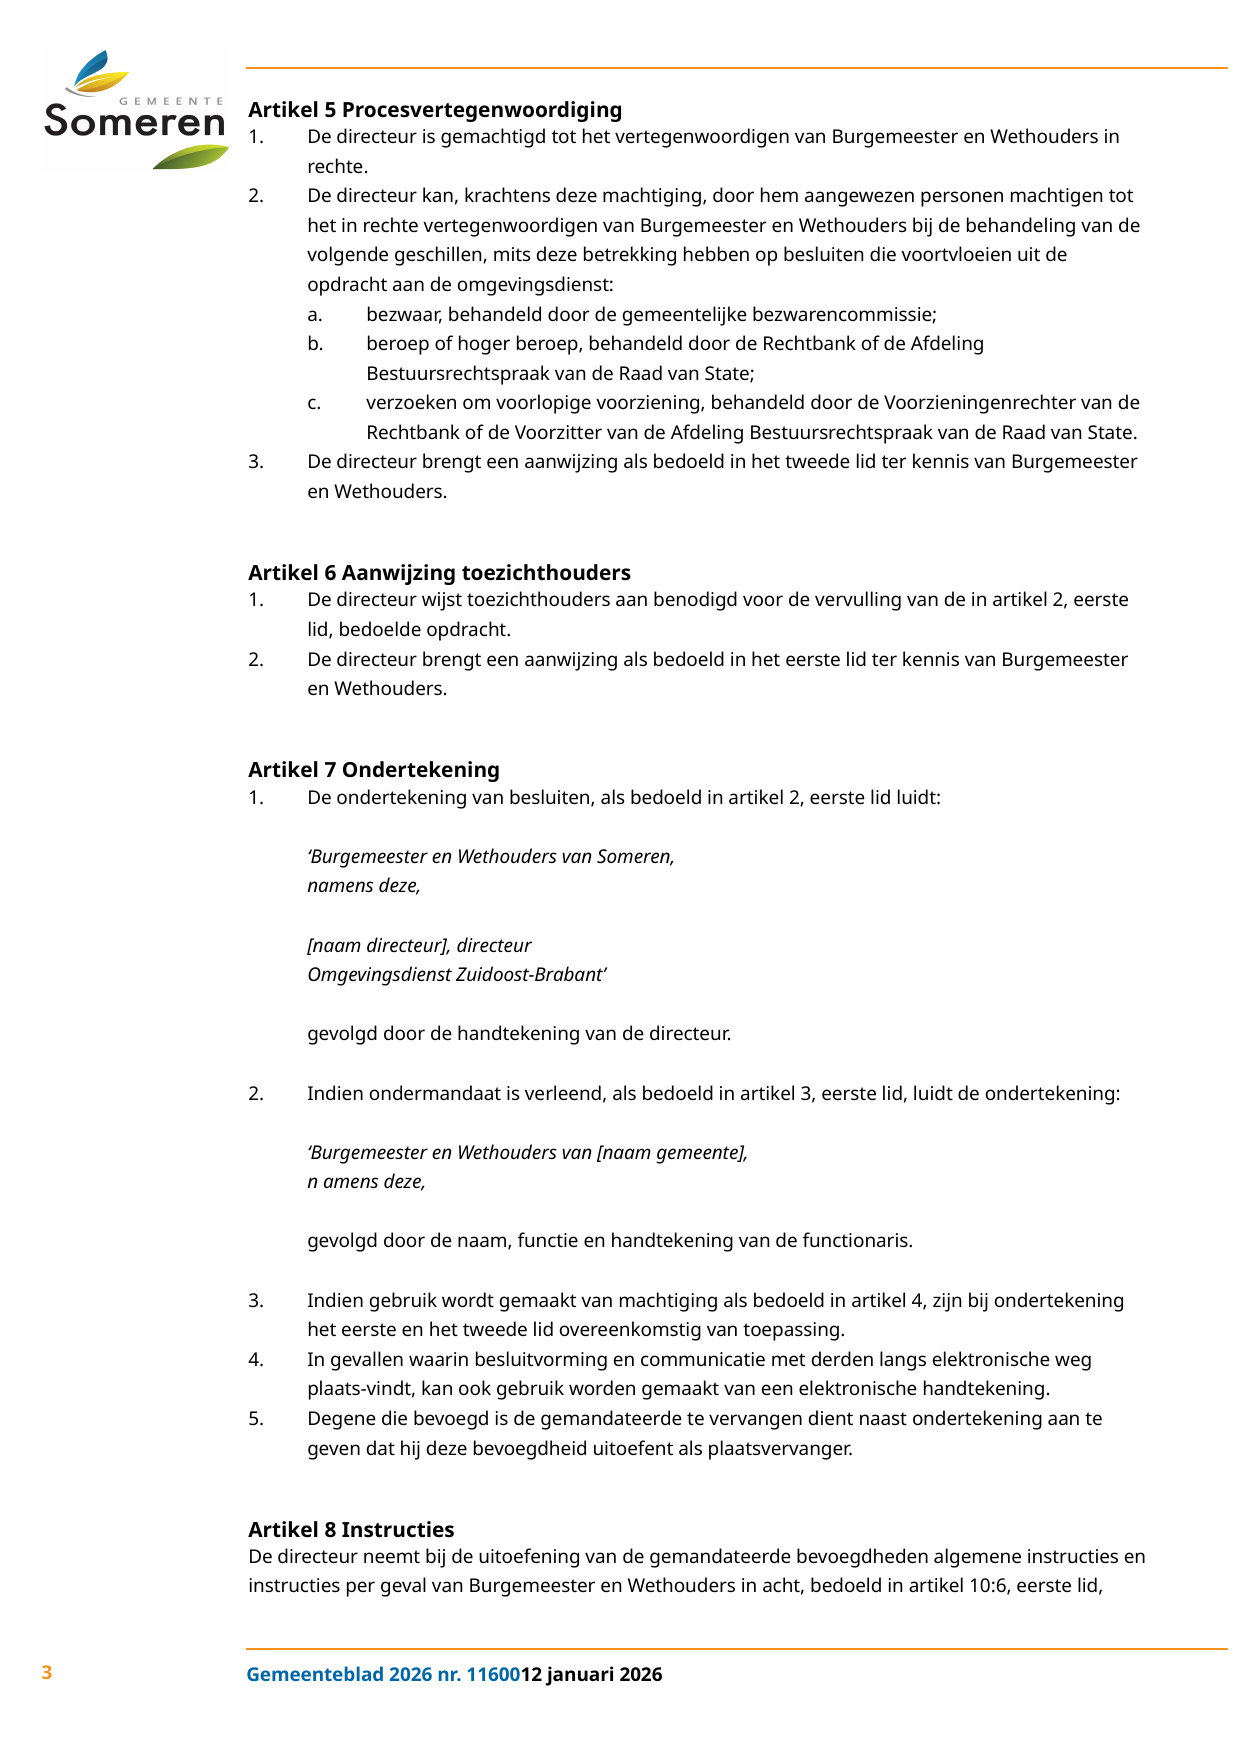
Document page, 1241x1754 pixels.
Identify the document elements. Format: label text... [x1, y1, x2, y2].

list Indien ondermandaat is verleend, als bedoeld in artikel 3, eerste lid, luidt de ondertekening: [248, 1080, 1152, 1105]
list In gevallen waarin besluitvorming en communicatie met derden langs elektronische weg plaats-vindt, kan ook gebruik worden gemaakt van een elektronische handtekening. [248, 1346, 1152, 1401]
text Artikel 6 Aanwijzing toezichthouders [248, 558, 1152, 587]
list ‘Burgemeester en Wethouders van Someren, [248, 843, 1152, 869]
list verzoeken om voorlopige voorziening, behandeld door de Voorzieningenrechter van de Rechtbank of de Voorzitter van de Afdeling Bestuursrechtspraak van de Raad van State. [307, 389, 1152, 445]
list beroep of hoger beroep, behandeld door de Rechtbank of de Afdeling Bestuursrechtspraak van de Raad van State; [307, 330, 1152, 386]
list Omgevingsdienst Zuidoost-Brabant’ [248, 961, 1152, 987]
list De directeur kan, krachtens deze machtiging, door hem aangewezen personen machtigen tot het in rechte vertegenwoordigen van Burgemeester en Wethouders bij de behandeling van de volgende geschillen, mits deze betrekking hebben op besluiten die voortvloeien uit de opdracht aan de omgevingsdienst: [248, 182, 1152, 297]
list n amens deze, [248, 1168, 1152, 1194]
list namens deze, [248, 873, 1152, 898]
list Indien gebruik wordt gemaakt van machtiging als bedoeld in artikel 4, zijn bij ondertekening het eerste en het tweede lid overeenkomstig van toepassing. [248, 1287, 1152, 1342]
list De directeur brengt een aanwijzing als bedoeld in het eerste lid ter kennis van Burgemeester en Wethouders. [248, 646, 1152, 701]
list Degene die bevoegd is de gemandateerde te vervangen dient naast ondertekening aan te geven dat hij deze bevoegdheid uitoefent als plaatsvervanger. [248, 1405, 1152, 1460]
list De directeur brengt een aanwijzing als bedoeld in het tweede lid ter kennis van Burgemeester en Wethouders. [248, 449, 1152, 504]
text Artikel 8 Instructies [248, 1515, 1152, 1543]
list bezwaar, behandeld door de gemeentelijke bezwarencommissie; [307, 301, 1152, 326]
list ‘Burgemeester en Wethouders van [naam gemeente], [248, 1139, 1152, 1164]
picture [41, 47, 231, 172]
list De directeur wijst toezichthouders aan benodigd voor de vervulling van de in artikel 2, eerste lid, bedoelde opdracht. [248, 587, 1152, 642]
text De directeur neemt bij de uitoefening van de gemandateerde bevoegdheden algemene instructies en instructies per geval van Burgemeester en Wethouders in acht, bedoeld in artikel 10:6, eerste lid, [248, 1543, 1152, 1598]
text Artikel 7 Ondertekening [248, 755, 1152, 784]
list De directeur is gemachtigd tot het vertegenwoordigen van Burgemeester en Wethouders in rechte. [248, 123, 1152, 178]
text Artikel 5 Procesvertegenwoordiging [248, 95, 1152, 123]
list [naam directeur], directeur [248, 932, 1152, 957]
list gevolgd door de naam, functie en handtekening van de functionaris. [248, 1228, 1152, 1253]
list De ondertekening van besluiten, als bedoeld in artikel 2, eerste lid luidt: [248, 784, 1152, 809]
list gevolgd door de handtekening van de directeur. [248, 1021, 1152, 1046]
